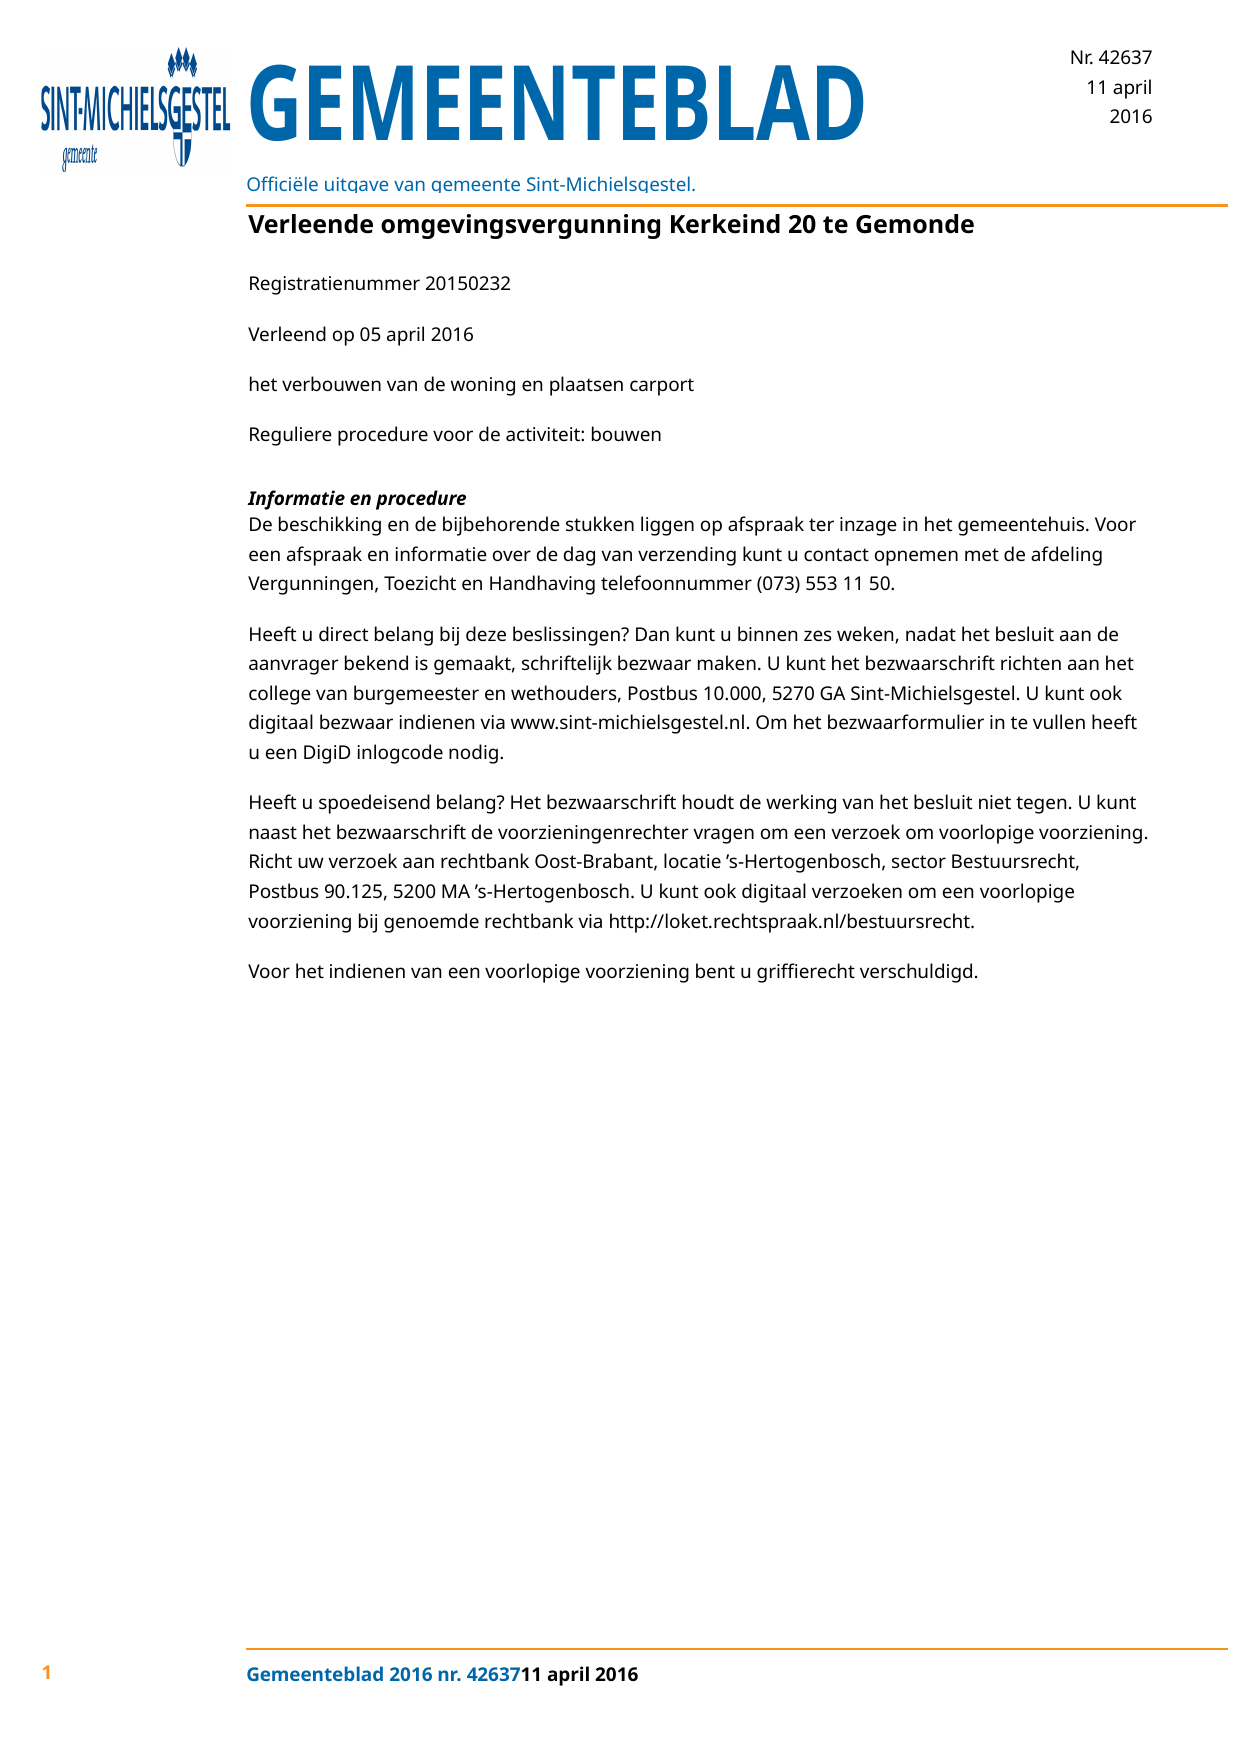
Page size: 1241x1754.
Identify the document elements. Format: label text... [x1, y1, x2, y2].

text Heeft u direct belang bij deze beslissingen? Dan kunt u binnen zes weken, nadat het besluit aan de aanvrager bekend is gemaakt, schriftelijk bezwaar maken. U kunt het bezwaarschrift richten aan het college van burgemeester en wethouders, Postbus 10.000, 5270 GA Sint-Michielsgestel. U kunt ook digitaal bezwaar indienen via www.sint-michielsgestel.nl. Om het bezwaarformulier in te vullen heeft u een DigiD inlogcode nodig. [248, 621, 1152, 765]
text Informatie en procedure [248, 486, 1152, 511]
picture [41, 47, 231, 172]
text Heeft u spoedeisend belang? Het bezwaarschrift houdt de werking van het besluit niet tegen. U kunt naast het bezwaarschrift de voorzieningenrechter vragen om een verzoek om voorlopige voorziening. Richt uw verzoek aan rechtbank Oost-Brabant, locatie ’s-Hertogenbosch, sector Bestuursrecht, Postbus 90.125, 5200 MA ’s-Hertogenbosch. U kunt ook digitaal verzoeken om een voorlopige voorziening bij genoemde rechtbank via http://loket.rechtspraak.nl/bestuursrecht. [248, 789, 1152, 934]
text het verbouwen van de woning en plaatsen carport [248, 371, 1152, 397]
text Verleende omgevingsvergunning Kerkeind 20 te Gemonde [248, 207, 1152, 241]
text Reguliere procedure voor de activiteit: bouwen [248, 422, 1152, 447]
text Voor het indienen van een voorlopige voorziening bent u griffierecht verschuldigd. [248, 958, 1152, 984]
text Verleend op 05 april 2016 [248, 321, 1152, 346]
text Registratienummer 20150232 [248, 270, 1152, 296]
text De beschikking en de bijbehorende stukken liggen op afspraak ter inzage in het gemeentehuis. Voor een afspraak en informatie over de dag van verzending kunt u contact opnemen met de afdeling Vergunningen, Toezicht en Handhaving telefoonnummer (073) 553 11 50. [248, 511, 1152, 596]
